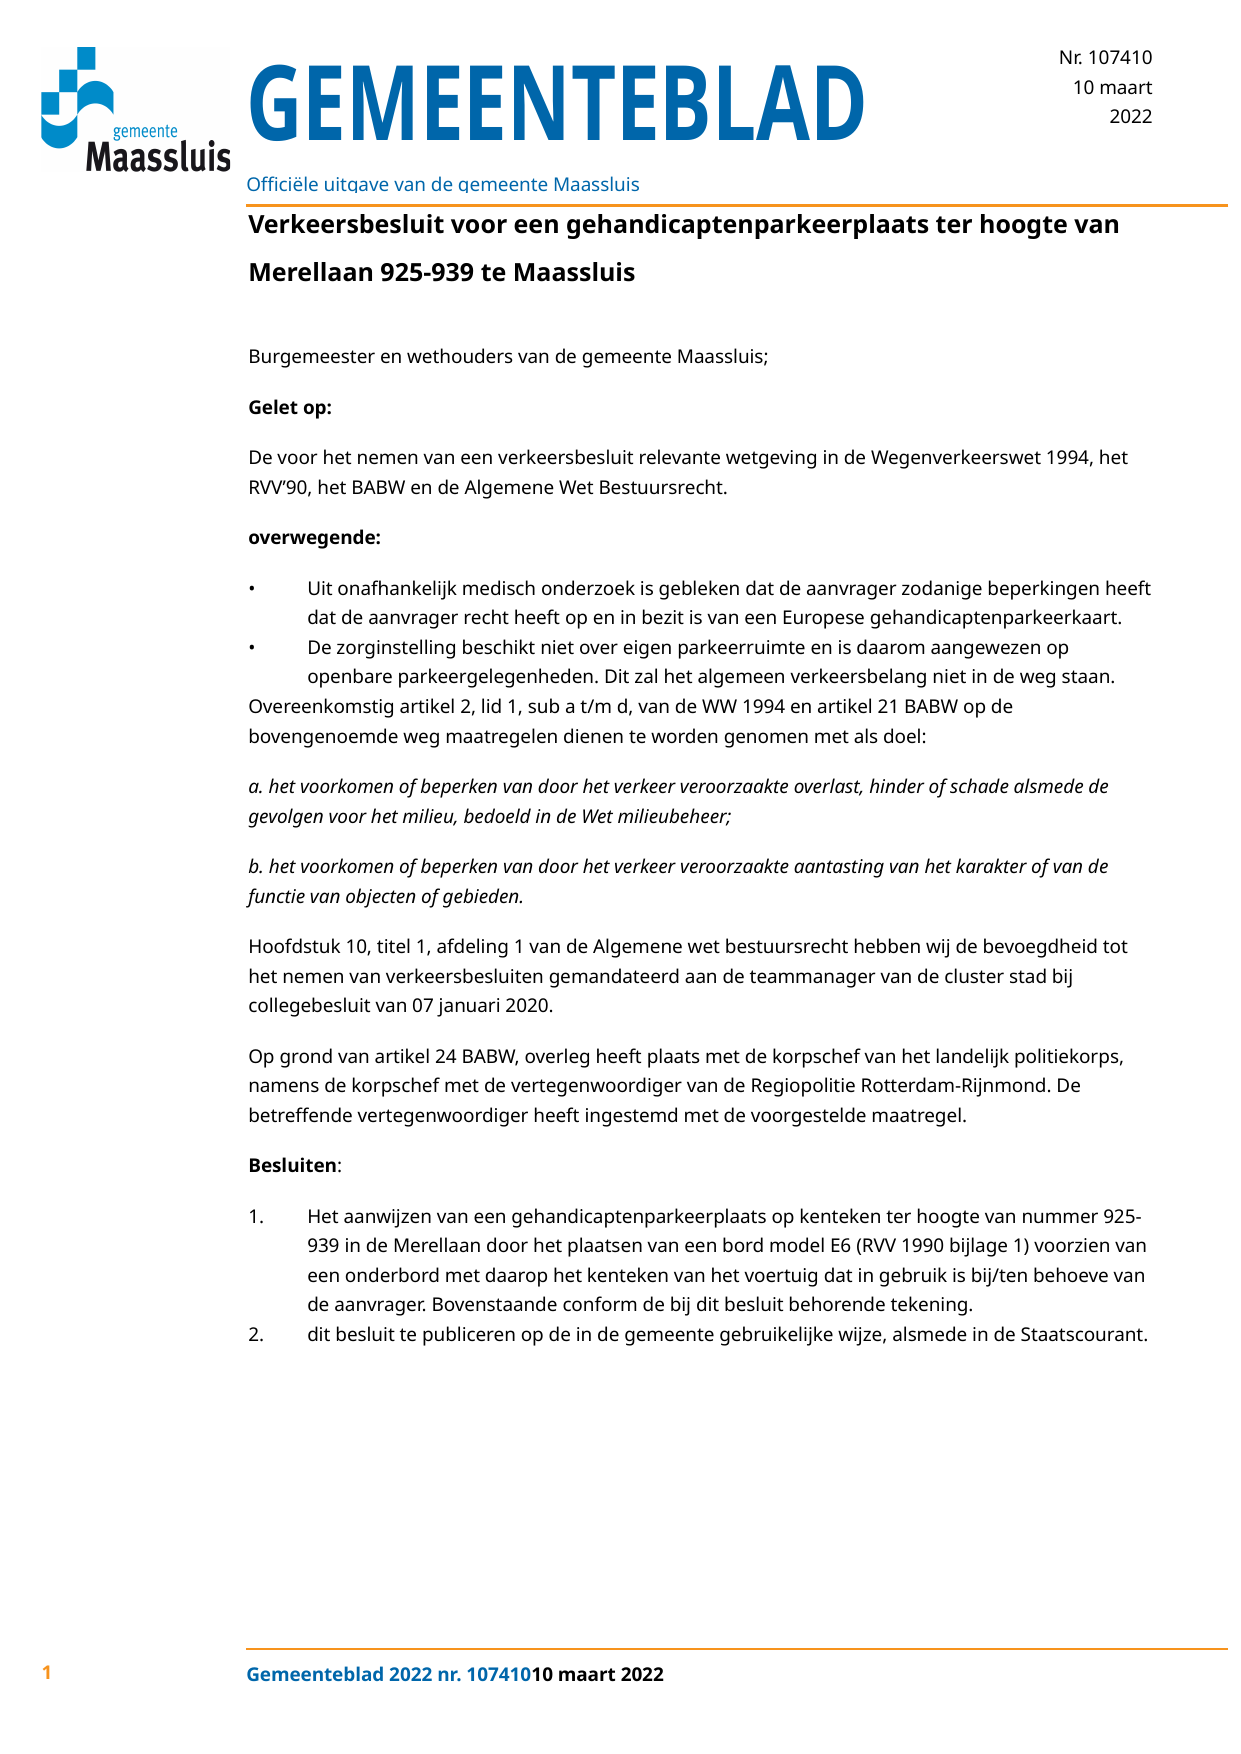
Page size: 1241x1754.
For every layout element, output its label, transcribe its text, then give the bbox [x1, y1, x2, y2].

text a. het voorkomen of beperken van door het verkeer veroorzaakte overlast, hinder of schade alsmede de gevolgen voor het milieu, bedoeld in de Wet milieubeheer; [248, 773, 1152, 828]
text Hoofdstuk 10, titel 1, afdeling 1 van de Algemene wet bestuursrecht hebben wij de bevoegdheid tot het nemen van verkeersbesluiten gemandateerd aan de teammanager van de cluster stad bij collegebesluit van 07 januari 2020. [248, 933, 1152, 1018]
list De zorginstelling beschikt niet over eigen parkeerruimte en is daarom aangewezen op openbare parkeergelegenheden. Dit zal het algemeen verkeersbelang niet in de weg staan. [248, 634, 1152, 689]
text Besluiten: [248, 1152, 1152, 1178]
text Verkeersbesluit voor een gehandicaptenparkeerplaats ter hoogte van Merellaan 925-939 te Maassluis [248, 207, 1152, 288]
text Overeenkomstig artikel 2, lid 1, sub a t/m d, van de WW 1994 en artikel 21 BABW op de bovengenoemde weg maatregelen dienen te worden genomen met als doel: [248, 693, 1152, 748]
list Het aanwijzen van een gehandicaptenparkeerplaats op kenteken ter hoogte van nummer 925-939 in de Merellaan door het plaatsen van een bord model E6 (RVV 1990 bijlage 1) voorzien van een onderbord met daarop het kenteken van het voertuig dat in gebruik is bij/ten behoeve van de aanvrager. Bovenstaande conform de bij dit besluit behorende tekening. [248, 1203, 1152, 1317]
text Burgemeester en wethouders van de gemeente Maassluis; [248, 344, 1152, 369]
list dit besluit te publiceren op de in de gemeente gebruikelijke wijze, alsmede in de Staatscourant. [248, 1321, 1152, 1347]
text b. het voorkomen of beperken van door het verkeer veroorzaakte aantasting van het karakter of van de functie van objecten of gebieden. [248, 853, 1152, 908]
text Op grond van artikel 24 BABW, overleg heeft plaats met de korpschef van het landelijk politiekorps, namens de korpschef met de vertegenwoordiger van de Regiopolitie Rotterdam-Rijnmond. De betreffende vertegenwoordiger heeft ingestemd met de voorgestelde maatregel. [248, 1043, 1152, 1128]
picture [41, 47, 231, 172]
text overwegende: [248, 524, 1152, 550]
picture [41, 47, 77, 92]
text Gelet op: [248, 394, 1152, 420]
text De voor het nemen van een verkeersbesluit relevante wetgeving in de Wegenverkeerswet 1994, het RVV’90, het BABW en de Algemene Wet Bestuursrecht. [248, 444, 1152, 500]
list Uit onafhankelijk medisch onderzoek is gebleken dat de aanvrager zodanige beperkingen heeft dat de aanvrager recht heeft op en in bezit is van een Europese gehandicaptenparkeerkaart. [248, 575, 1152, 630]
